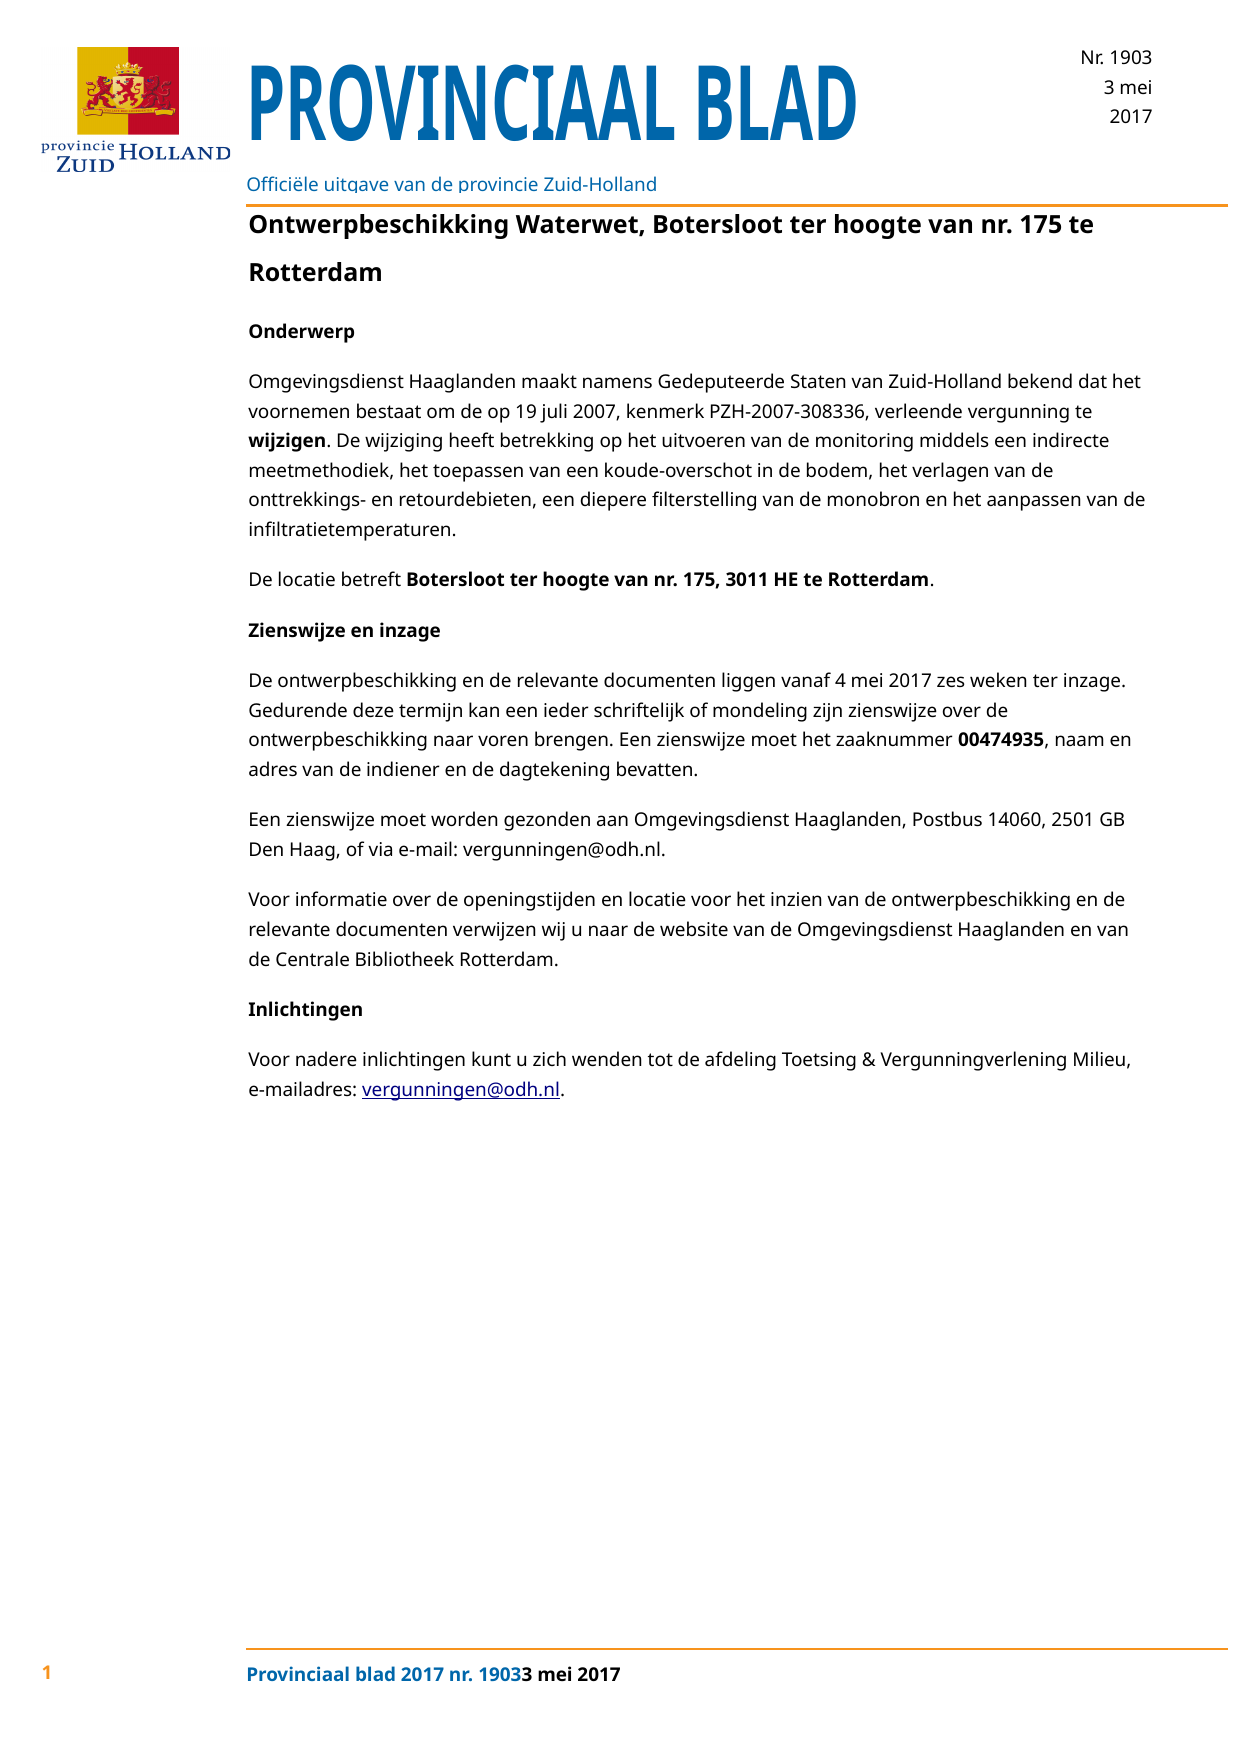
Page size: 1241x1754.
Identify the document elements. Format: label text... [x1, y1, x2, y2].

text Omgevingsdienst Haaglanden maakt namens Gedeputeerde Staten van Zuid-Holland bekend dat het voornemen bestaat om de op 19 juli 2007, kenmerk PZH-2007-308336, verleende vergunning te wijzigen. De wijziging heeft betrekking op het uitvoeren van de monitoring middels een indirecte meetmethodiek, het toepassen van een koude-overschot in de bodem, het verlagen van de onttrekkings- en retourdebieten, een diepere filterstelling van de monobron en het aanpassen van de infiltratietemperaturen. [248, 368, 1152, 542]
text Een zienswijze moet worden gezonden aan Omgevingsdienst Haaglanden, Postbus 14060, 2501 GB Den Haag, of via e-mail: vergunningen@odh.nl. [248, 807, 1152, 862]
text Voor informatie over de openingstijden en locatie voor het inzien van de ontwerpbeschikking en de relevante documenten verwijzen wij u naar de website van de Omgevingsdienst Haaglanden en van de Centrale Bibliotheek Rotterdam. [248, 887, 1152, 972]
picture [41, 47, 231, 172]
text Zienswijze en inzage [248, 617, 1152, 643]
text Inlichtingen [248, 996, 1152, 1022]
text De locatie betreft Botersloot ter hoogte van nr. 175, 3011 HE te Rotterdam. [248, 567, 1152, 592]
text Onderwerp [248, 318, 1152, 344]
text De ontwerpbeschikking en de relevante documenten liggen vanaf 4 mei 2017 zes weken ter inzage. Gedurende deze termijn kan een ieder schriftelijk of mondeling zijn zienswijze over de ontwerpbeschikking naar voren brengen. Een zienswijze moet het zaaknummer 00474935, naam en adres van de indiener en de dagtekening bevatten. [248, 667, 1152, 782]
text Ontwerpbeschikking Waterwet, Botersloot ter hoogte van nr. 175 te Rotterdam [248, 207, 1152, 288]
text Voor nadere inlichtingen kunt u zich wenden tot de afdeling Toetsing & Vergunningverlening Milieu, e-mailadres: vergunningen@odh.nl. [248, 1047, 1152, 1102]
